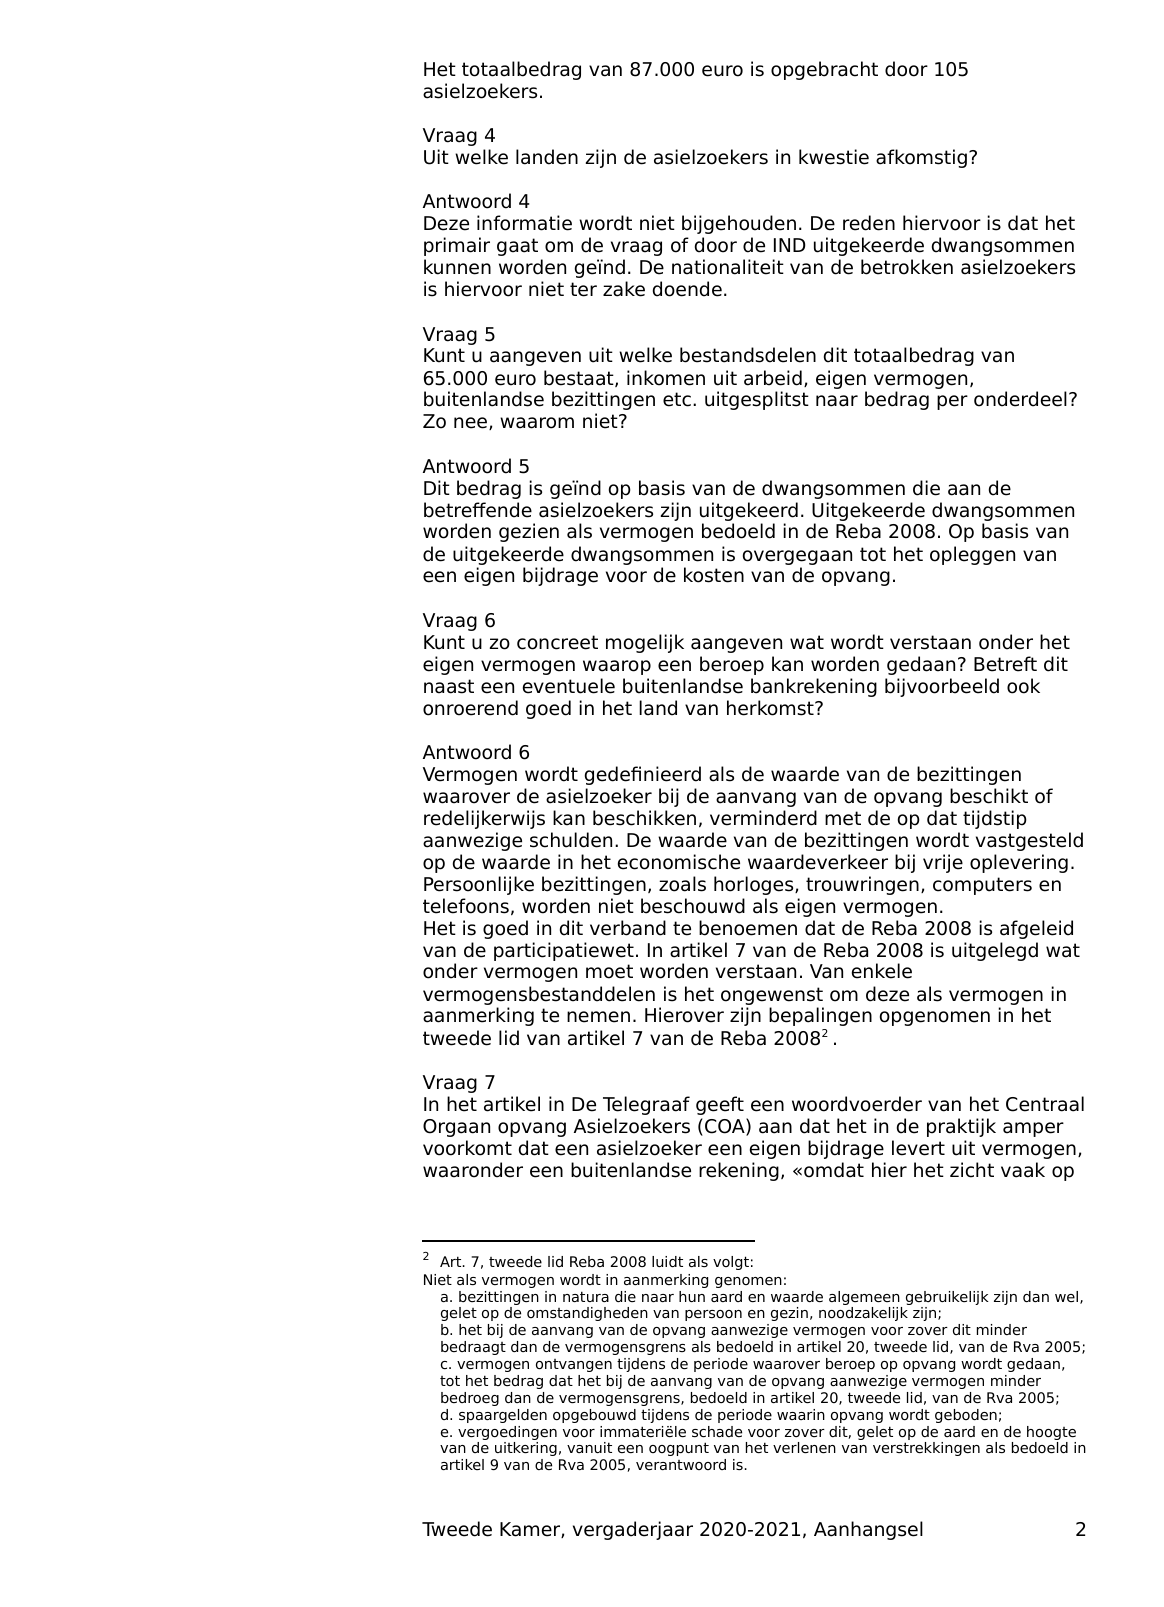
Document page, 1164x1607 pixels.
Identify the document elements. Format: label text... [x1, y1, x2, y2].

text e. vergoedingen voor immateriële schade voor zover dit, gelet op de aard en de hoogte van de uitkering, vanuit een oogpunt van het verlenen van verstrekkingen als bedoeld in artikel 9 van de Rva 2005, verantwoord is. [440, 1424, 1087, 1474]
text Het is goed in dit verband te benoemen dat de Reba 2008 is afgeleid van de participatiewet. In artikel 7 van de Reba 2008 is uitgelegd wat onder vermogen moet worden verstaan. Van enkele vermogensbestanddelen is het ongewenst om deze als vermogen in aanmerking te nemen. Hierover zijn bepalingen opgenomen in het tweede lid van artikel 7 van de Reba 2008. [422, 917, 1087, 1049]
text Antwoord 4 [422, 191, 1087, 213]
text Kunt u zo concreet mogelijk aangeven wat wordt verstaan onder het eigen vermogen waarop een beroep kan worden gedaan? Betreft dit naast een eventuele buitenlandse bankrekening bijvoorbeeld ook onroerend goed in het land van herkomst? [422, 632, 1087, 719]
text Vraag 5 [422, 323, 1087, 345]
text Kunt u aangeven uit welke bestandsdelen dit totaalbedrag van 65.000 euro bestaat, inkomen uit arbeid, eigen vermogen, buitenlandse bezittingen etc. uitgesplitst naar bedrag per onderdeel? Zo nee, waarom niet? [422, 345, 1087, 433]
text Vraag 6 [422, 609, 1087, 632]
text Vermogen wordt gedefinieerd als de waarde van de bezittingen waarover de asielzoeker bij de aanvang van de opvang beschikt of redelijkerwijs kan beschikken, verminderd met de op dat tijdstip aanwezige schulden. De waarde van de bezittingen wordt vastgesteld op de waarde in het economische waardeverkeer bij vrije oplevering. Persoonlijke bezittingen, zoals horloges, trouwringen, computers en telefoons, worden niet beschouwd als eigen vermogen. [422, 764, 1087, 917]
text Deze informatie wordt niet bijgehouden. De reden hiervoor is dat het primair gaat om de vraag of door de IND uitgekeerde dwangsommen kunnen worden geïnd. De nationaliteit van de betrokken asielzoekers is hiervoor niet ter zake doende. [422, 213, 1087, 301]
text Antwoord 5 [422, 456, 1087, 477]
text Vraag 4 [422, 125, 1087, 147]
text Vraag 7 [422, 1072, 1087, 1093]
text Het totaalbedrag van 87.000 euro is opgebracht door 105 asielzoekers. [422, 59, 1087, 103]
text Dit bedrag is geïnd op basis van de dwangsommen die aan de betreffende asielzoekers zijn uitgekeerd. Uitgekeerde dwangsommen worden gezien als vermogen bedoeld in de Reba 2008. Op basis van de uitgekeerde dwangsommen is overgegaan tot het opleggen van een eigen bijdrage voor de kosten van de opvang. [422, 477, 1087, 587]
text d. spaargelden opgebouwd tijdens de periode waarin opvang wordt geboden; [440, 1407, 1087, 1424]
text Art. 7, tweede lid Reba 2008 luidt als volgt: [422, 1250, 1087, 1272]
text a. bezittingen in natura die naar hun aard en waarde algemeen gebruikelijk zijn dan wel, gelet op de omstandigheden van persoon en gezin, noodzakelijk zijn; [440, 1289, 1087, 1322]
text b. het bij de aanvang van de opvang aanwezige vermogen voor zover dit minder bedraagt dan de vermogensgrens als bedoeld in artikel 20, tweede lid, van de Rva 2005; [440, 1322, 1087, 1356]
text In het artikel in De Telegraaf geeft een woordvoerder van het Centraal Orgaan opvang Asielzoekers (COA) aan dat het in de praktijk amper voorkomt dat een asielzoeker een eigen bijdrage levert uit vermogen, waaronder een buitenlandse rekening, «omdat hier het zicht vaak op [422, 1093, 1087, 1181]
text c. vermogen ontvangen tijdens de periode waarover beroep op opvang wordt gedaan, tot het bedrag dat het bij de aanvang van de opvang aanwezige vermogen minder bedroeg dan de vermogensgrens, bedoeld in artikel 20, tweede lid, van de Rva 2005; [440, 1356, 1087, 1407]
text Antwoord 6 [422, 742, 1087, 764]
text Uit welke landen zijn de asielzoekers in kwestie afkomstig? [422, 147, 1087, 169]
text Niet als vermogen wordt in aanmerking genomen: [422, 1272, 1087, 1289]
